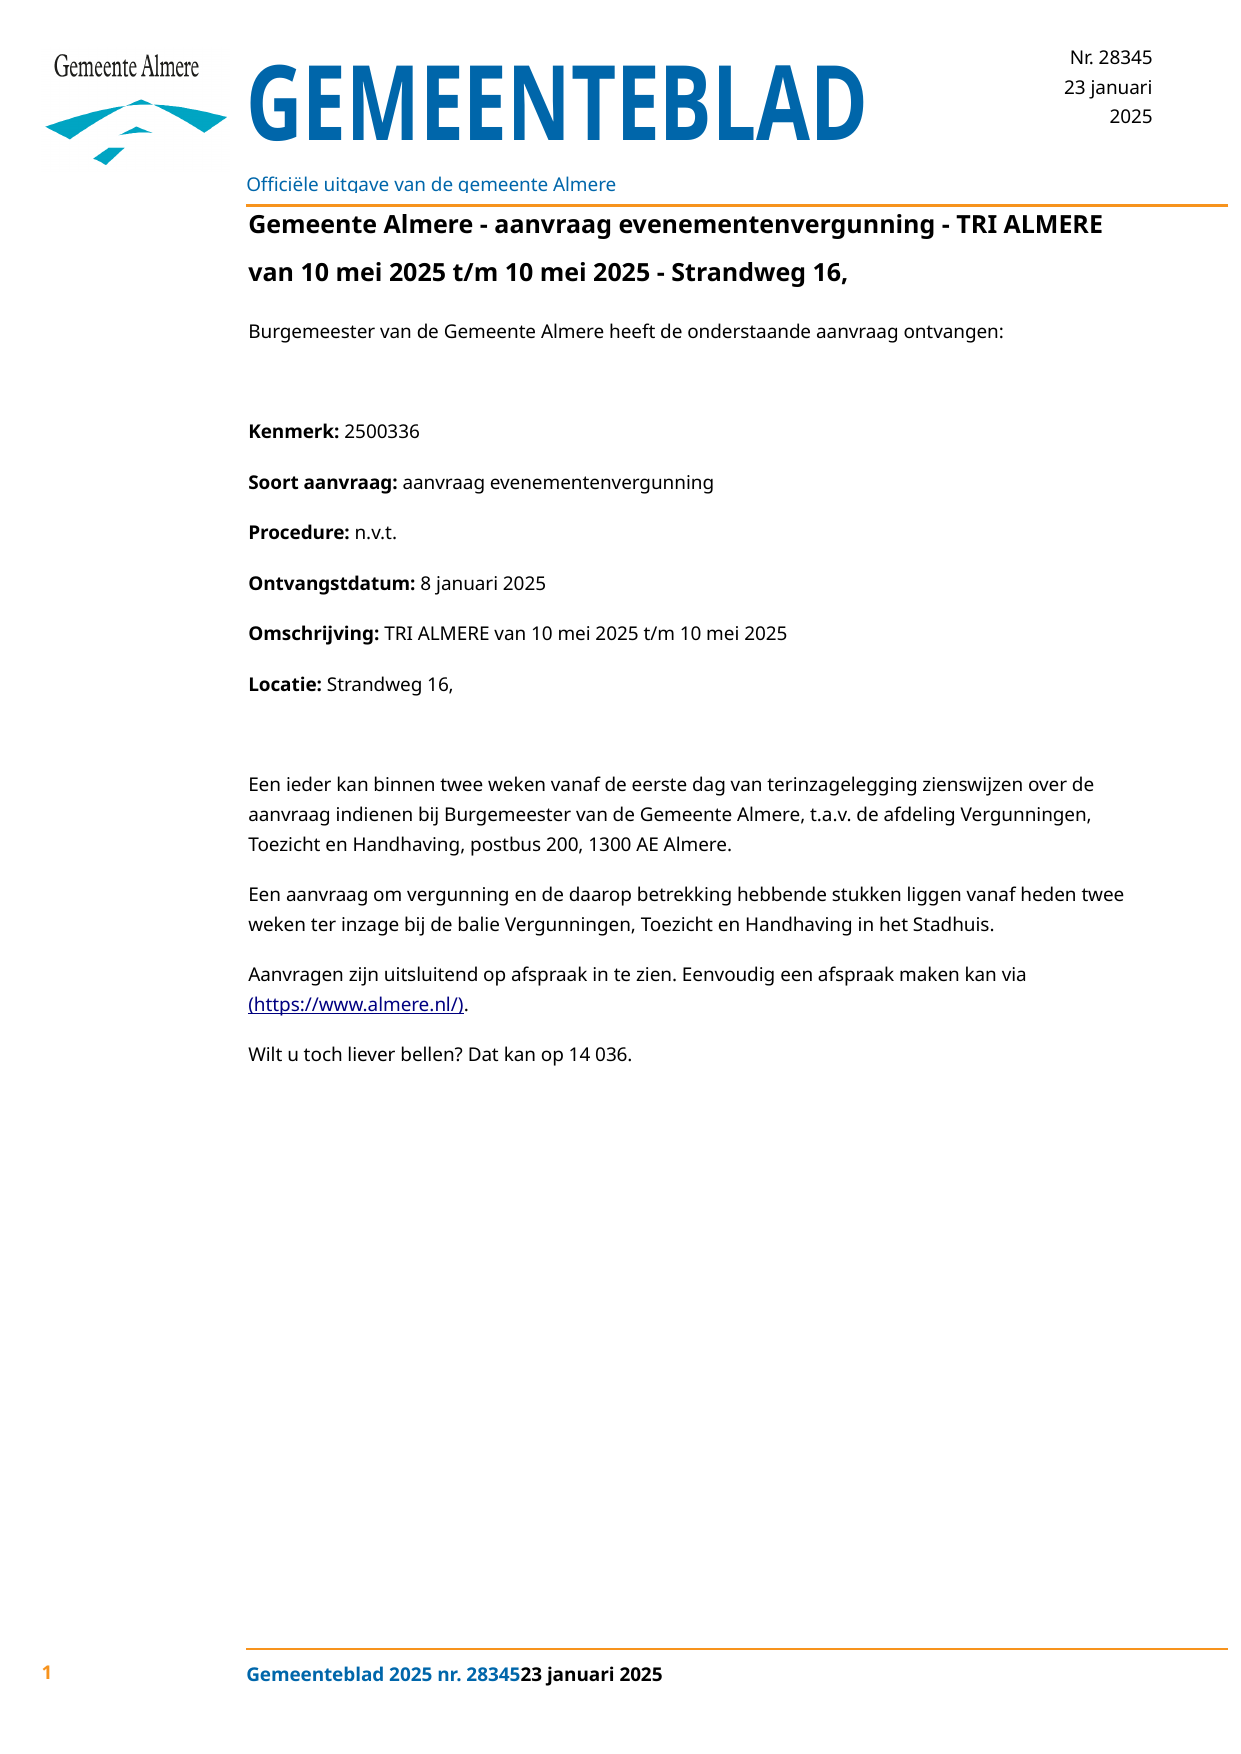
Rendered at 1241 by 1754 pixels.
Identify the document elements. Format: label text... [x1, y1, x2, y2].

text Omschrijving: TRI ALMERE van 10 mei 2025 t/m 10 mei 2025 [248, 620, 1152, 646]
text Ontvangstdatum: 8 januari 2025 [248, 570, 1152, 596]
text Een aanvraag om vergunning en de daarop betrekking hebbende stukken liggen vanaf heden twee weken ter inzage bij de balie Vergunningen, Toezicht en Handhaving in het Stadhuis. [248, 881, 1152, 937]
picture [41, 47, 231, 172]
text Aanvragen zijn uitsluitend op afspraak in te zien. Eenvoudig een afspraak maken kan via (https://www.almere.nl/). [248, 961, 1152, 1017]
text Locatie: Strandweg 16, [248, 671, 1152, 697]
text Burgemeester van de Gemeente Almere heeft de onderstaande aanvraag ontvangen: [248, 318, 1152, 344]
text Een ieder kan binnen twee weken vanaf de eerste dag van terinzagelegging zienswijzen over de aanvraag indienen bij Burgemeester van de Gemeente Almere, t.a.v. de afdeling Vergunningen, Toezicht en Handhaving, postbus 200, 1300 AE Almere. [248, 772, 1152, 857]
text Wilt u toch liever bellen? Dat kan op 14 036. [248, 1041, 1152, 1067]
text Soort aanvraag: aanvraag evenementenvergunning [248, 469, 1152, 495]
text Gemeente Almere - aanvraag evenementenvergunning - TRI ALMERE van 10 mei 2025 t/m 10 mei 2025 - Strandweg 16, [248, 207, 1152, 288]
text Kenmerk: 2500336 [248, 419, 1152, 444]
text Procedure: n.v.t. [248, 519, 1152, 545]
